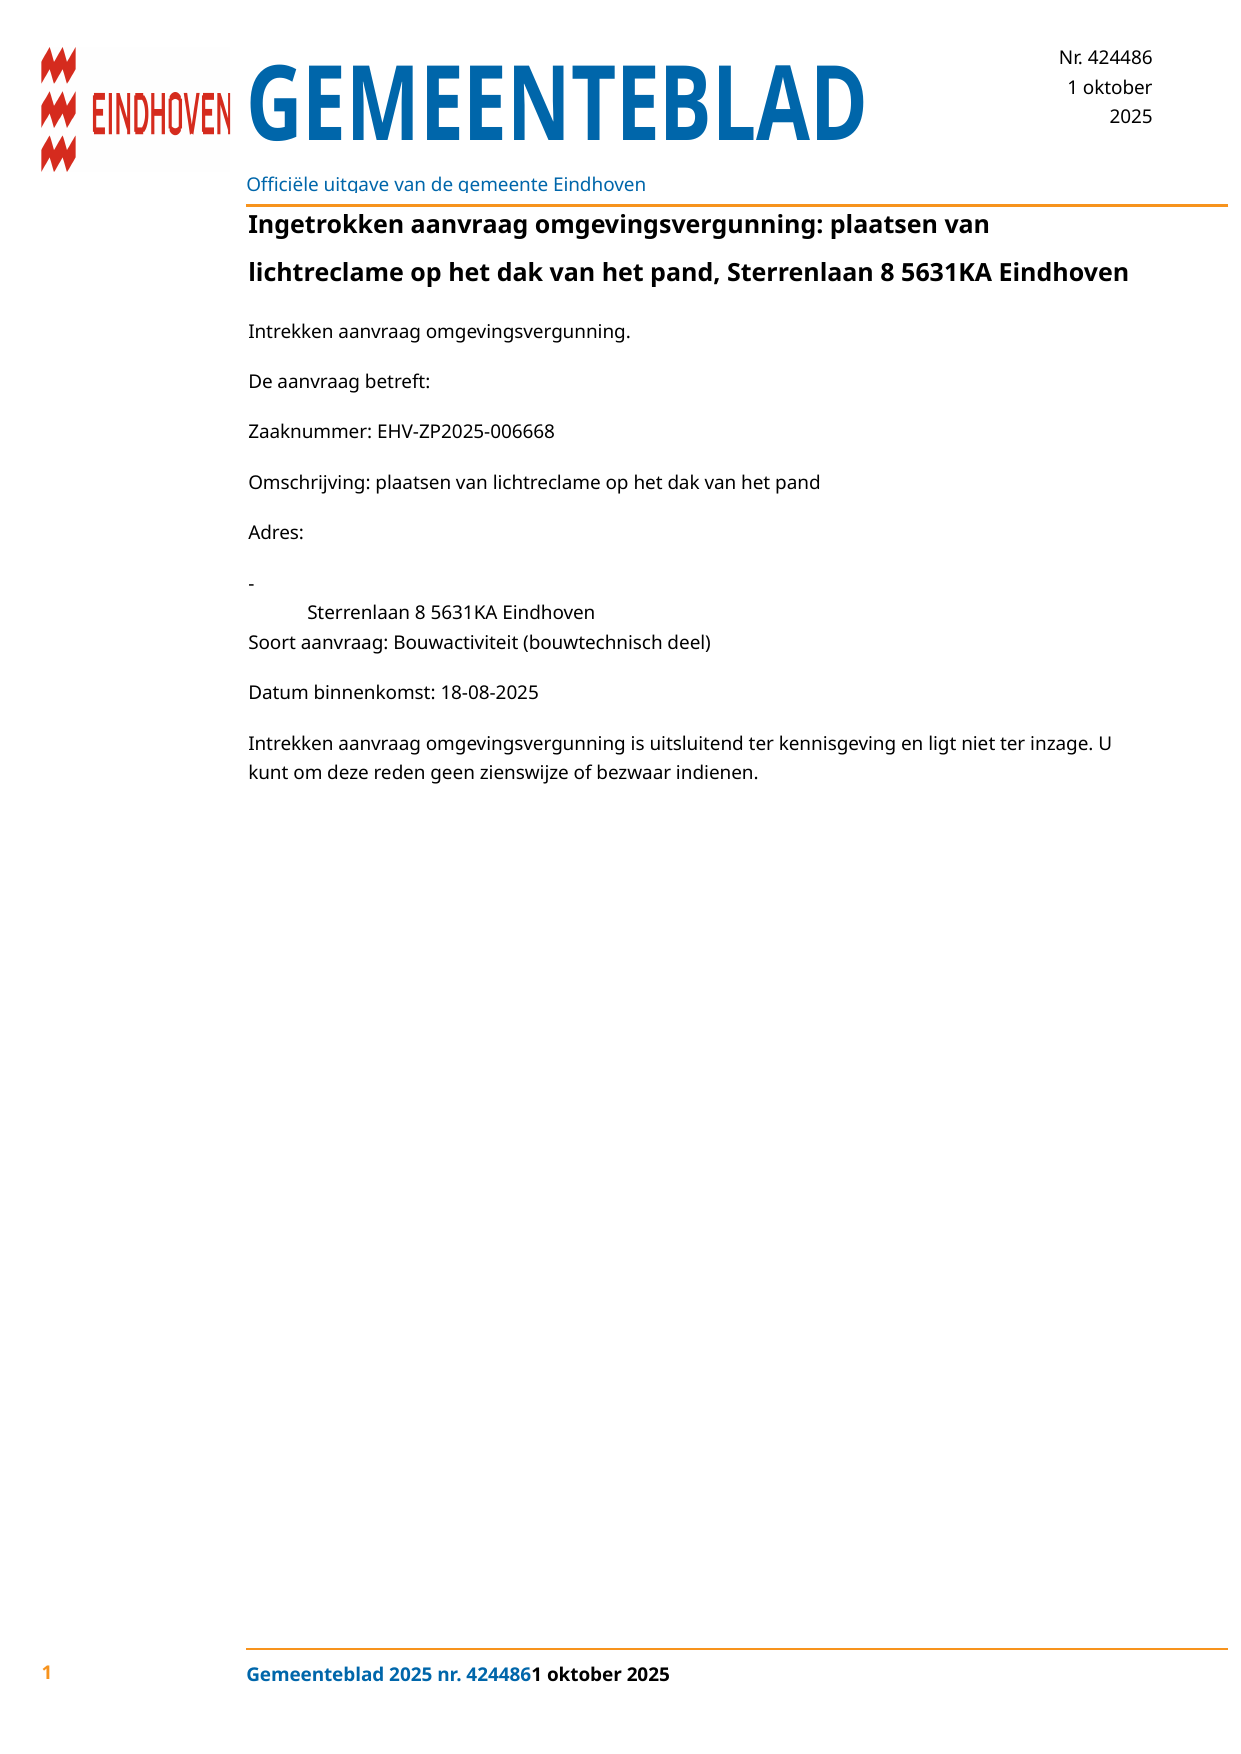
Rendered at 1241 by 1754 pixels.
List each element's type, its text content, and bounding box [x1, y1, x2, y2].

text Intrekken aanvraag omgevingsvergunning. [248, 318, 1152, 344]
text Datum binnenkomst: 18-08-2025 [248, 679, 1152, 705]
text Ingetrokken aanvraag omgevingsvergunning: plaatsen van lichtreclame op het dak van het pand, Sterrenlaan 8 5631KA Eindhoven [248, 207, 1152, 288]
text Zaaknummer: EHV-ZP2025-006668 [248, 419, 1152, 444]
text Omschrijving: plaatsen van lichtreclame op het dak van het pand [248, 469, 1152, 495]
text Intrekken aanvraag omgevingsvergunning is uitsluitend ter kennisgeving en ligt niet ter inzage. U kunt om deze reden geen zienswijze of bezwaar indienen. [248, 730, 1152, 785]
picture [41, 47, 231, 172]
text De aanvraag betreft: [248, 368, 1152, 394]
list Sterrenlaan 8 5631KA Eindhoven [248, 599, 1152, 625]
text Adres: [248, 519, 1152, 545]
text Soort aanvraag: Bouwactiviteit (bouwtechnisch deel) [248, 629, 1152, 655]
